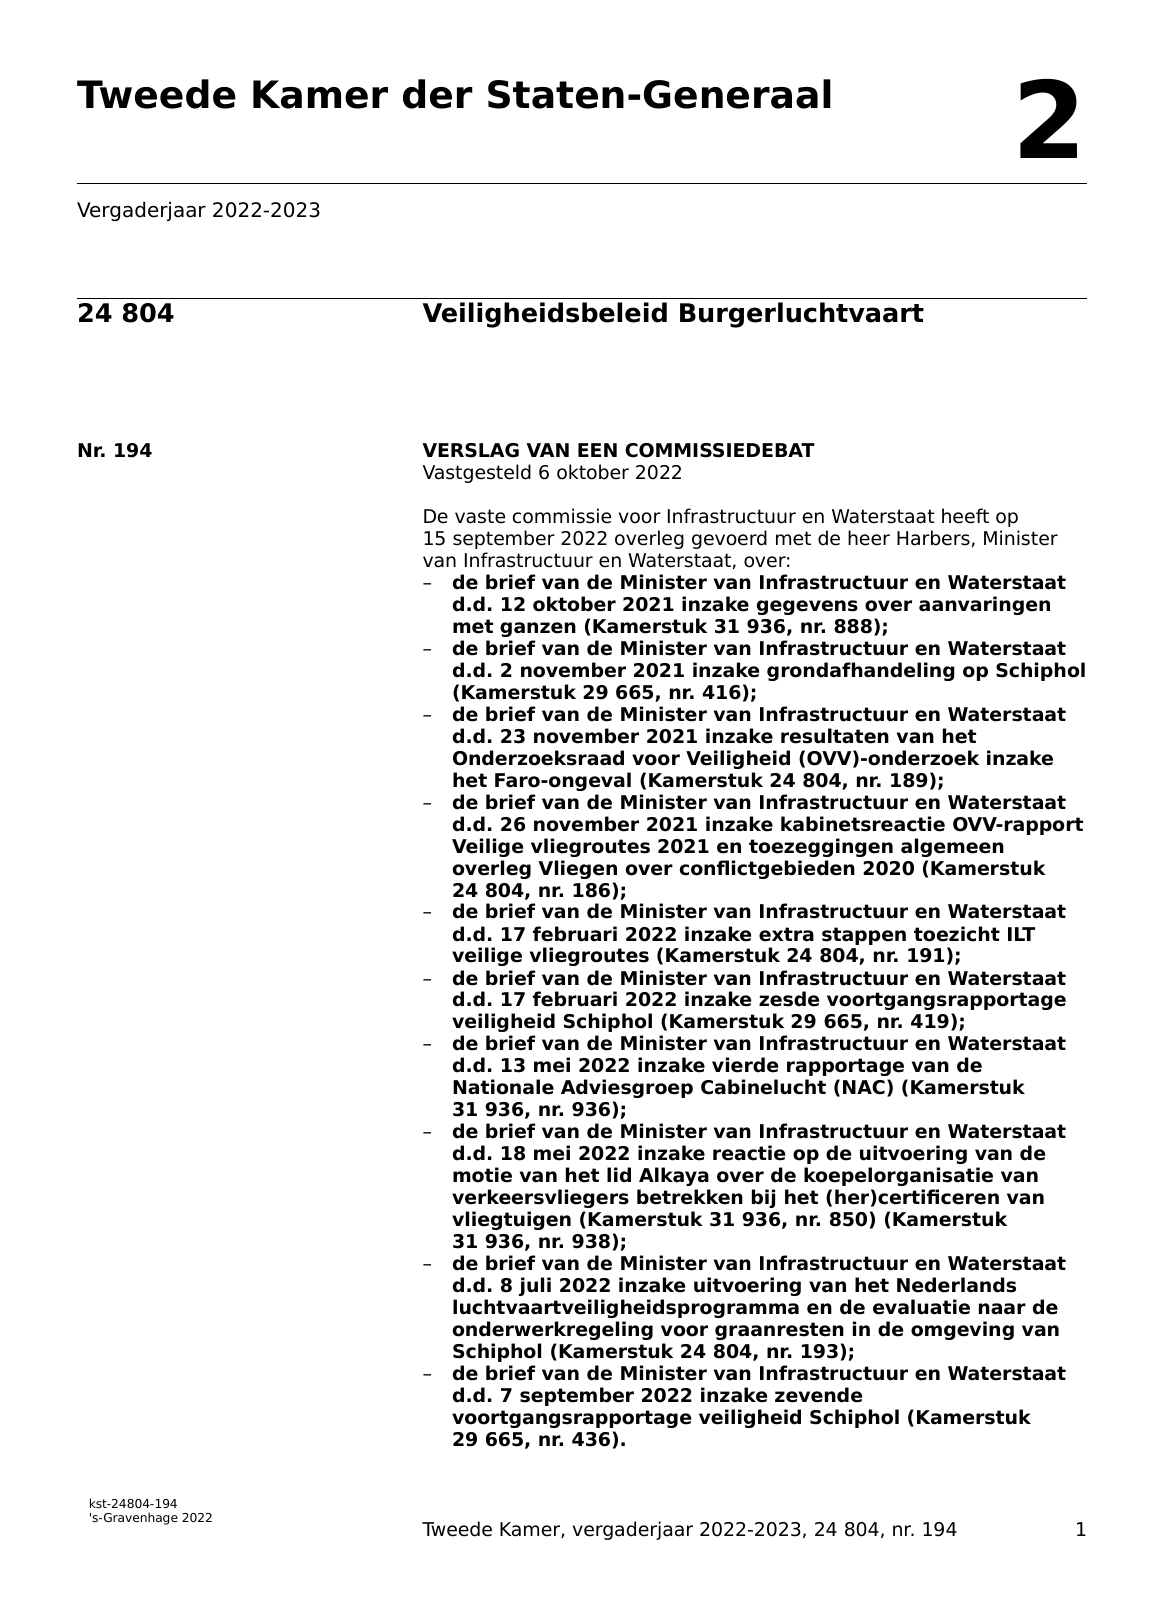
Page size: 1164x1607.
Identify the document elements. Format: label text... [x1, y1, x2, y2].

text – de brief van de Minister van Infrastructuur en Waterstaat d.d. 23 november 2021 inzake resultaten van het Onderzoeksraad voor Veiligheid (OVV)-onderzoek inzake het Faro-ongeval (Kamerstuk 24 804, nr. 189); [422, 704, 1087, 792]
text – de brief van de Minister van Infrastructuur en Waterstaat d.d. 26 november 2021 inzake kabinetsreactie OVV-rapport Veilige vliegroutes 2021 en toezeggingen algemeen overleg Vliegen over conflictgebieden 2020 (Kamerstuk 24 804, nr. 186); [422, 792, 1087, 901]
text – de brief van de Minister van Infrastructuur en Waterstaat d.d. 8 juli 2022 inzake uitvoering van het Nederlands luchtvaartveiligheidsprogramma en de evaluatie naar de onderwerkregeling voor graanresten in de omgeving van Schiphol (Kamerstuk 24 804, nr. 193); [422, 1253, 1087, 1363]
text – de brief van de Minister van Infrastructuur en Waterstaat d.d. 13 mei 2022 inzake vierde rapportage van de Nationale Adviesgroep Cabinelucht (NAC) (Kamerstuk 31 936, nr. 936); [422, 1033, 1087, 1121]
text De vaste commissie voor Infrastructuur en Waterstaat heeft op 15 september 2022 overleg gevoerd met de heer Harbers, Minister van Infrastructuur en Waterstaat, over: [422, 506, 1087, 572]
table_header Tweede Kamer der Staten-Generaal [77, 59, 886, 183]
subtitle 24 804 Veiligheidsbeleid Burgerluchtvaart [77, 299, 1087, 329]
text – de brief van de Minister van Infrastructuur en Waterstaat d.d. 17 februari 2022 inzake extra stappen toezicht ILT veilige vliegroutes (Kamerstuk 24 804, nr. 191); [422, 901, 1087, 967]
text kst-24804-194 [88, 1497, 323, 1511]
subtitle Nr. 194 VERSLAG VAN EEN COMMISSIEDEBAT [77, 440, 1087, 462]
table_header 2 [886, 59, 1087, 183]
text – de brief van de Minister van Infrastructuur en Waterstaat d.d. 12 oktober 2021 inzake gegevens over aanvaringen met ganzen (Kamerstuk 31 936, nr. 888); [422, 572, 1087, 638]
text – de brief van de Minister van Infrastructuur en Waterstaat d.d. 18 mei 2022 inzake reactie op de uitvoering van de motie van het lid Alkaya over de koepelorganisatie van verkeersvliegers betrekken bij het (her)certificeren van vliegtuigen (Kamerstuk 31 936, nr. 850) (Kamerstuk 31 936, nr. 938); [422, 1121, 1087, 1253]
text 's-Gravenhage 2022 [88, 1511, 323, 1525]
text – de brief van de Minister van Infrastructuur en Waterstaat d.d. 7 september 2022 inzake zevende voortgangsrapportage veiligheid Schiphol (Kamerstuk 29 665, nr. 436). [422, 1363, 1087, 1451]
table_cell Vergaderjaar 2022-2023 [77, 184, 1087, 298]
text Vastgesteld 6 oktober 2022 [422, 462, 1087, 484]
text – de brief van de Minister van Infrastructuur en Waterstaat d.d. 17 februari 2022 inzake zesde voortgangsrapportage veiligheid Schiphol (Kamerstuk 29 665, nr. 419); [422, 967, 1087, 1033]
text – de brief van de Minister van Infrastructuur en Waterstaat d.d. 2 november 2021 inzake grondafhandeling op Schiphol (Kamerstuk 29 665, nr. 416); [422, 638, 1087, 704]
